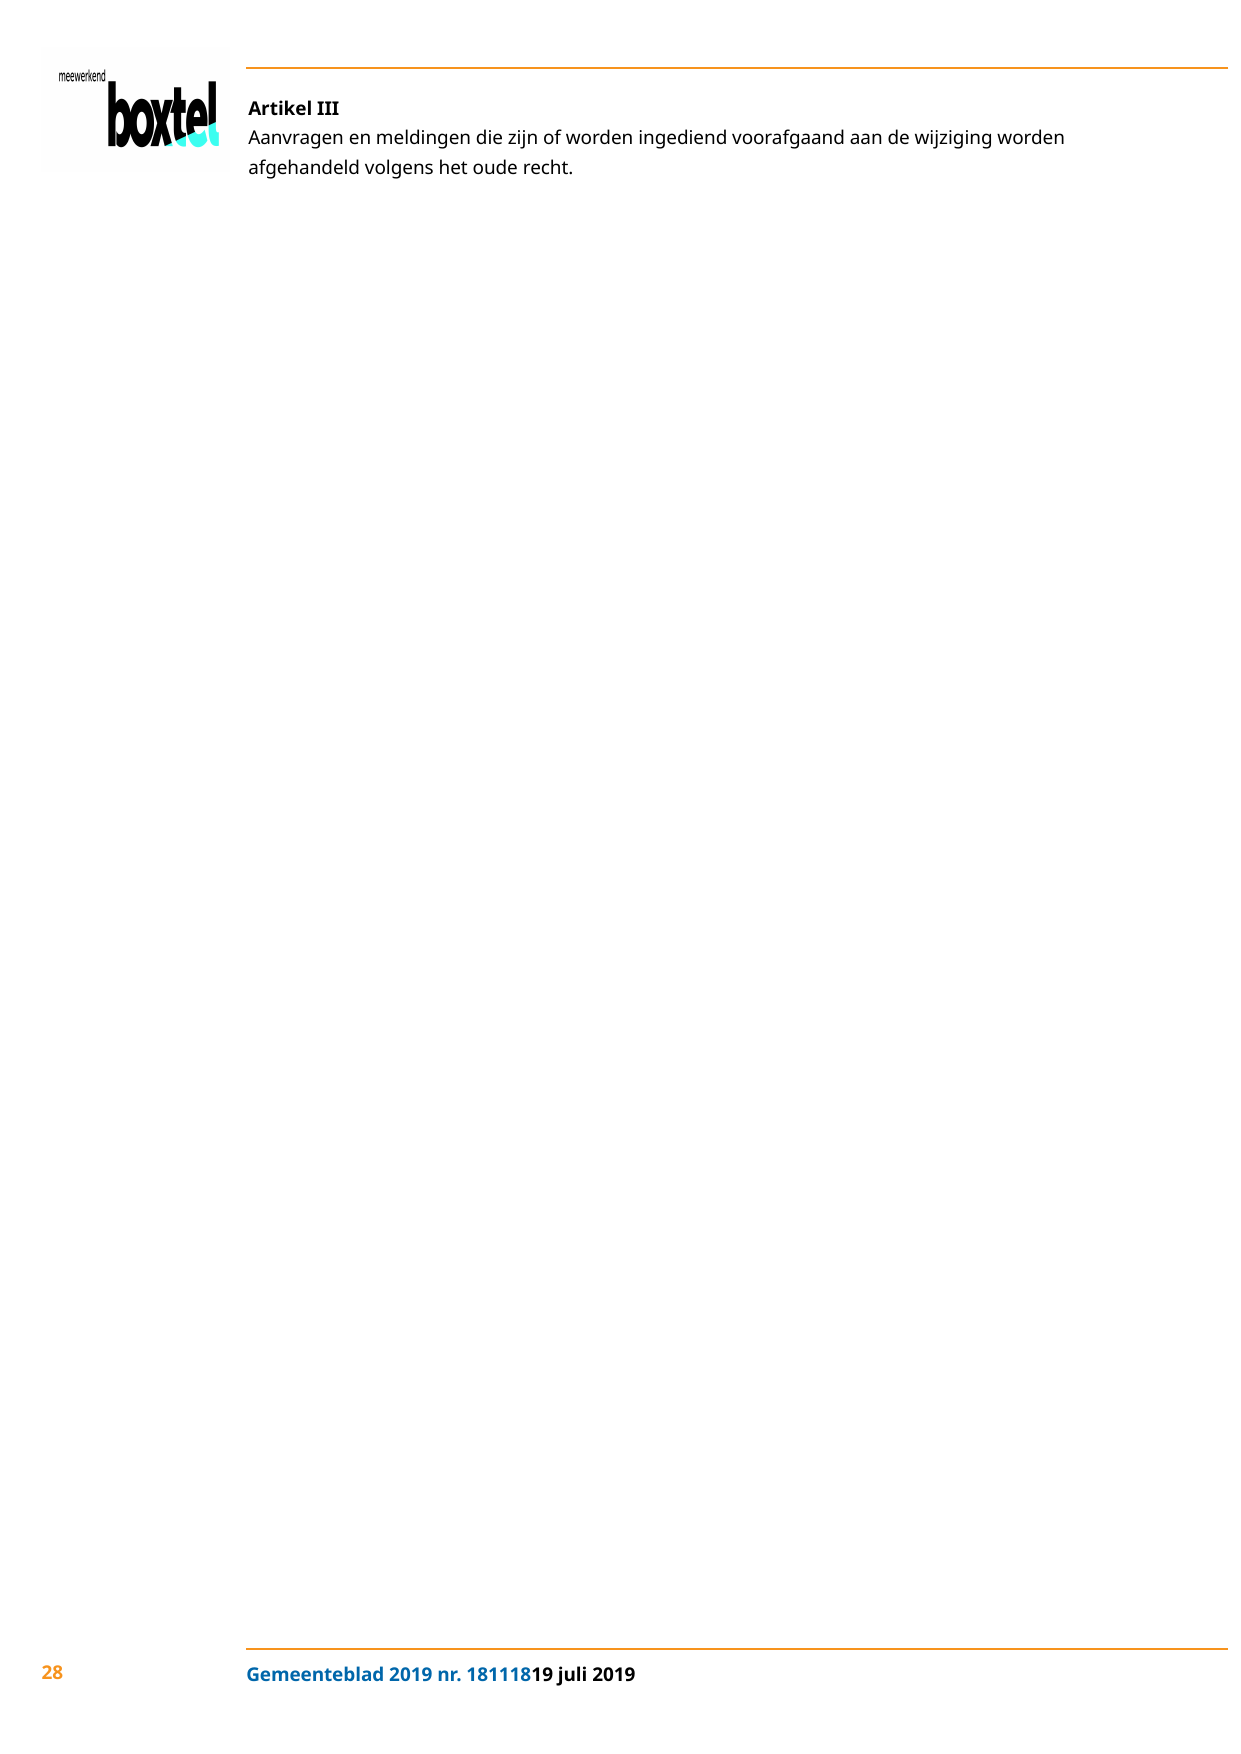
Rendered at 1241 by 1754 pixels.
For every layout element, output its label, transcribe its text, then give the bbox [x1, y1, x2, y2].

picture [41, 47, 231, 172]
text Artikel III [248, 95, 1152, 121]
text Aanvragen en meldingen die zijn of worden ingediend voorafgaand aan de wijziging worden afgehandeld volgens het oude recht. [248, 124, 1152, 180]
